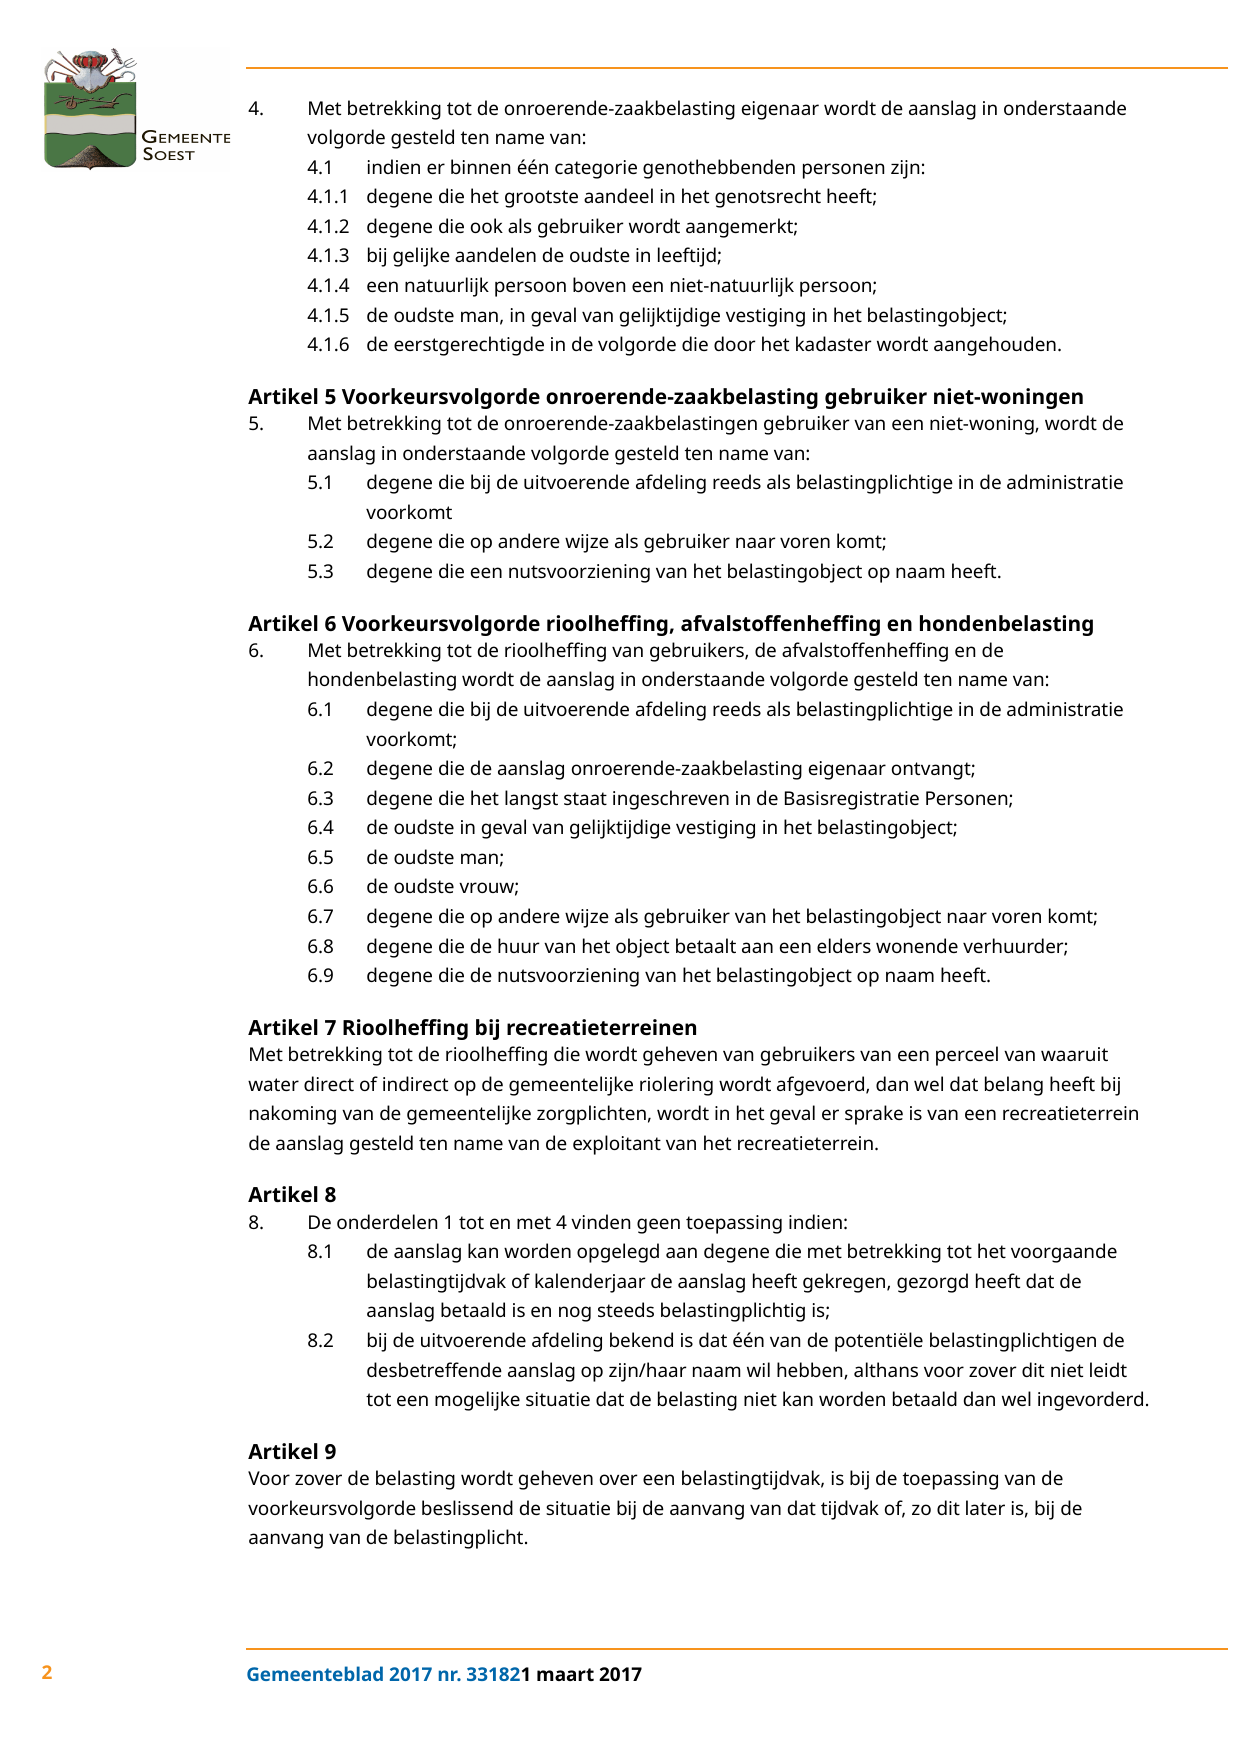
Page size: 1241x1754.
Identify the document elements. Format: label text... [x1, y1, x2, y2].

list degene die bij de uitvoerende afdeling reeds als belastingplichtige in de administratie voorkomt; [307, 696, 1152, 752]
list Met betrekking tot de onroerende-zaakbelastingen gebruiker van een niet-woning, wordt de aanslag in onderstaande volgorde gesteld ten name van: [248, 410, 1152, 466]
list degene die ook als gebruiker wordt aangemerkt; [307, 213, 1152, 239]
list Met betrekking tot de onroerende-zaakbelasting eigenaar wordt de aanslag in onderstaande volgorde gesteld ten name van: [248, 95, 1152, 150]
list de oudste in geval van gelijktijdige vestiging in het belastingobject; [307, 814, 1152, 840]
text Artikel 8 [248, 1181, 1152, 1209]
list bij de uitvoerende afdeling bekend is dat één van de potentiële belastingplichtigen de desbetreffende aanslag op zijn/haar naam wil hebben, althans voor zover dit niet leidt tot een mogelijke situatie dat de belasting niet kan worden betaald dan wel ingevorderd. [307, 1327, 1152, 1412]
list degene die het langst staat ingeschreven in de Basisregistratie Personen; [307, 785, 1152, 811]
list Met betrekking tot de rioolheffing van gebruikers, de afvalstoffenheffing en de hondenbelasting wordt de aanslag in onderstaande volgorde gesteld ten name van: [248, 637, 1152, 692]
list degene die de aanslag onroerende-zaakbelasting eigenaar ontvangt; [307, 755, 1152, 781]
list de eerstgerechtigde in de volgorde die door het kadaster wordt aangehouden. [307, 331, 1152, 357]
text Voor zover de belasting wordt geheven over een belastingtijdvak, is bij de toepassing van de voorkeursvolgorde beslissend de situatie bij de aanvang van dat tijdvak of, zo dit later is, bij de aanvang van de belastingplicht. [248, 1465, 1152, 1550]
list de oudste man, in geval van gelijktijdige vestiging in het belastingobject; [307, 302, 1152, 328]
list degene die de huur van het object betaalt aan een elders wonende verhuurder; [307, 933, 1152, 959]
text Artikel 6 Voorkeursvolgorde rioolheffing, afvalstoffenheffing en hondenbelasting [248, 609, 1152, 637]
list de aanslag kan worden opgelegd aan degene die met betrekking tot het voorgaande belastingtijdvak of kalenderjaar de aanslag heeft gekregen, gezorgd heeft dat de aanslag betaald is en nog steeds belastingplichtig is; [307, 1238, 1152, 1323]
text Artikel 5 Voorkeursvolgorde onroerende-zaakbelasting gebruiker niet-woningen [248, 382, 1152, 410]
text Met betrekking tot de rioolheffing die wordt geheven van gebruikers van een perceel van waaruit water direct of indirect op de gemeentelijke riolering wordt afgevoerd, dan wel dat belang heeft bij nakoming van de gemeentelijke zorgplichten, wordt in het geval er sprake is van een recreatieterrein de aanslag gesteld ten name van de exploitant van het recreatieterrein. [248, 1041, 1152, 1156]
list degene die een nutsvoorziening van het belastingobject op naam heeft. [307, 558, 1152, 584]
picture [41, 47, 231, 172]
list degene die bij de uitvoerende afdeling reeds als belastingplichtige in de administratie voorkomt [307, 469, 1152, 525]
list indien er binnen één categorie genothebbenden personen zijn: [307, 154, 1152, 180]
list de oudste vrouw; [307, 874, 1152, 899]
list degene die het grootste aandeel in het genotsrecht heeft; [307, 183, 1152, 209]
list degene die op andere wijze als gebruiker van het belastingobject naar voren komt; [307, 903, 1152, 929]
list De onderdelen 1 tot en met 4 vinden geen toepassing indien: [248, 1209, 1152, 1235]
text Artikel 7 Rioolheffing bij recreatieterreinen [248, 1013, 1152, 1041]
list bij gelijke aandelen de oudste in leeftijd; [307, 243, 1152, 268]
list een natuurlijk persoon boven een niet-natuurlijk persoon; [307, 272, 1152, 298]
list degene die de nutsvoorziening van het belastingobject op naam heeft. [307, 962, 1152, 988]
text Artikel 9 [248, 1437, 1152, 1465]
list de oudste man; [307, 844, 1152, 870]
list degene die op andere wijze als gebruiker naar voren komt; [307, 529, 1152, 554]
